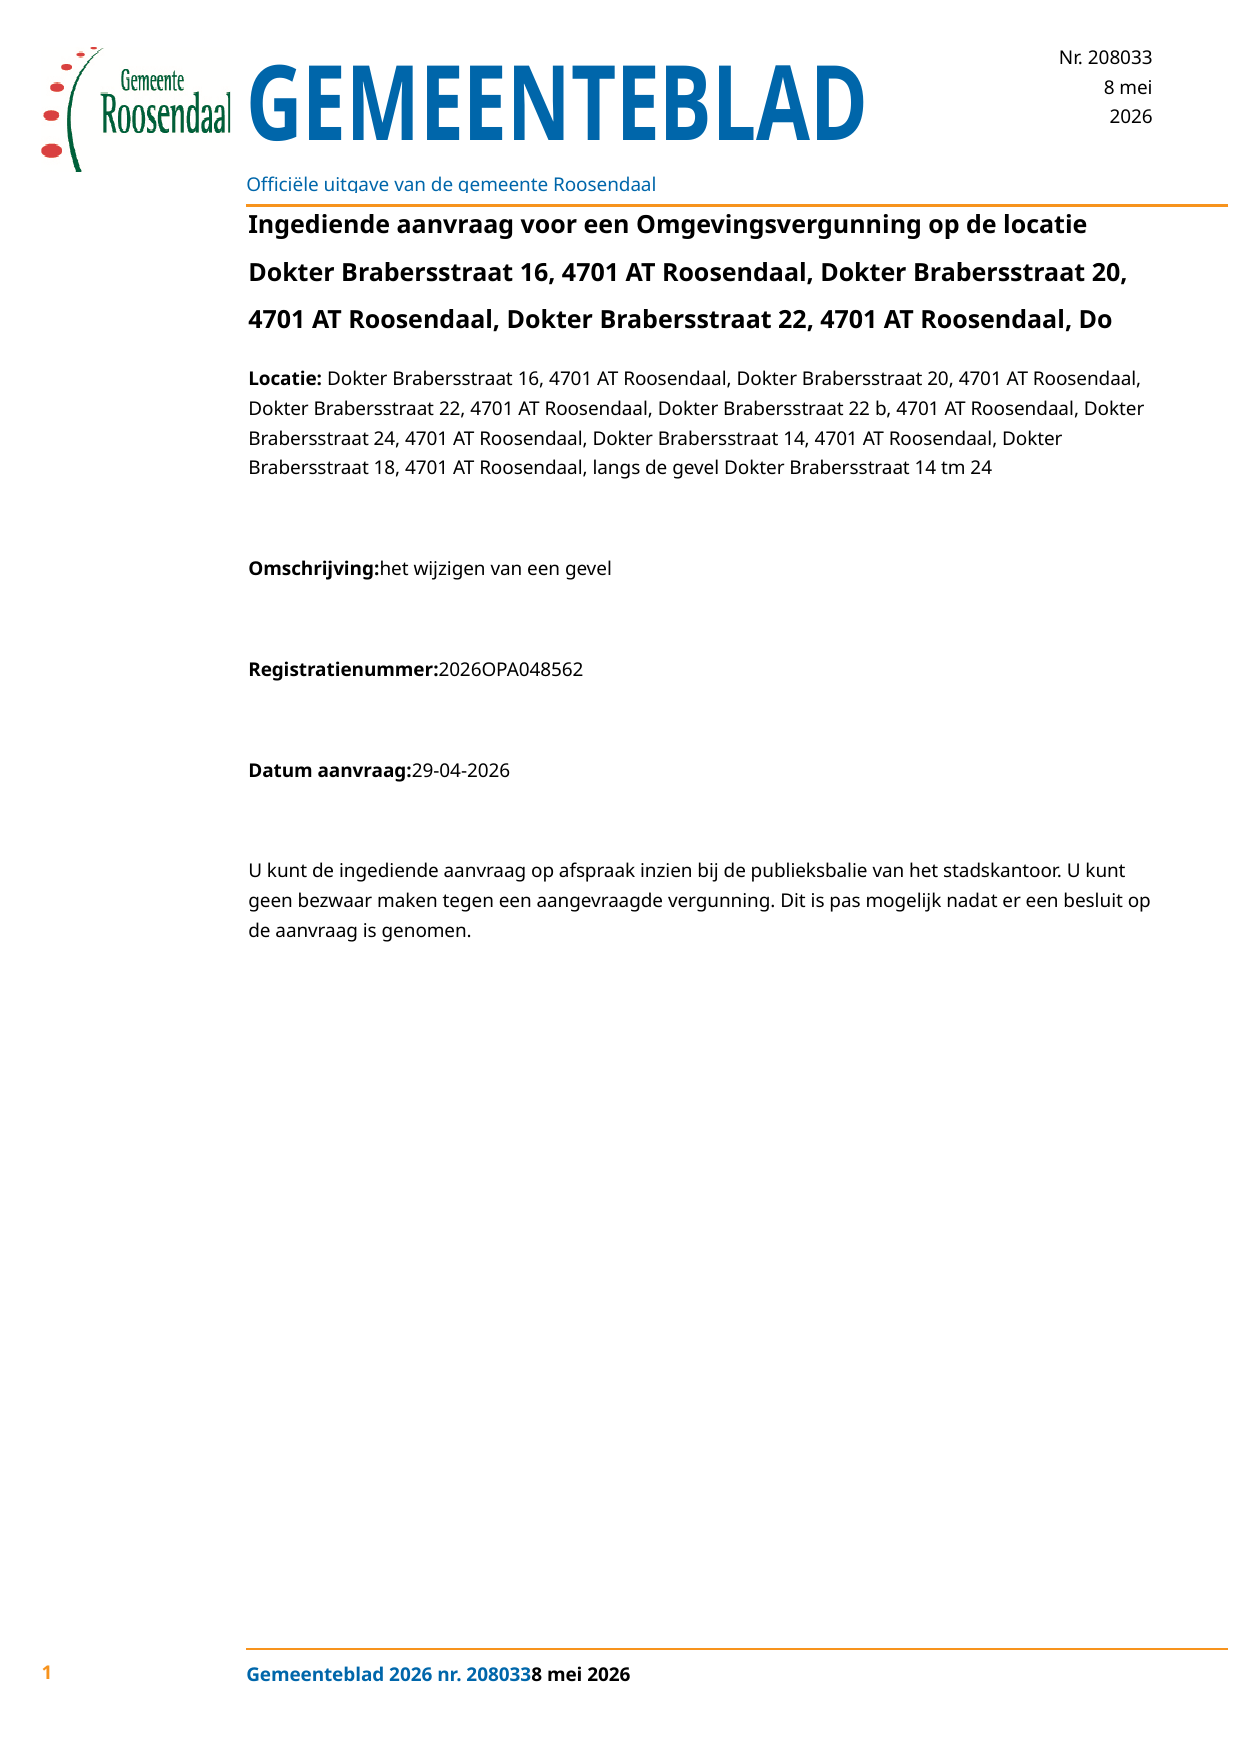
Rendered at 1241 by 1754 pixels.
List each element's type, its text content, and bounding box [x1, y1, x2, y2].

text Datum aanvraag:29-04-2026 [248, 757, 1152, 782]
text U kunt de ingediende aanvraag op afspraak inzien bij de publieksbalie van het stadskantoor. U kunt geen bezwaar maken tegen een aangevraagde vergunning. Dit is pas mogelijk nadat er een besluit op de aanvraag is genomen. [248, 858, 1152, 942]
text Ingediende aanvraag voor een Omgevingsvergunning op de locatie Dokter Brabersstraat 16, 4701 AT Roosendaal, Dokter Brabersstraat 20, 4701 AT Roosendaal, Dokter Brabersstraat 22, 4701 AT Roosendaal, Do [248, 207, 1152, 336]
text Locatie: Dokter Brabersstraat 16, 4701 AT Roosendaal, Dokter Brabersstraat 20, 4701 AT Roosendaal, Dokter Brabersstraat 22, 4701 AT Roosendaal, Dokter Brabersstraat 22 b, 4701 AT Roosendaal, Dokter Brabersstraat 24, 4701 AT Roosendaal, Dokter Brabersstraat 14, 4701 AT Roosendaal, Dokter Brabersstraat 18, 4701 AT Roosendaal, langs de gevel Dokter Brabersstraat 14 tm 24 [248, 366, 1152, 480]
text Registratienummer:2026OPA048562 [248, 656, 1152, 682]
picture [41, 47, 231, 172]
text Omschrijving:het wijzigen van een gevel [248, 555, 1152, 581]
